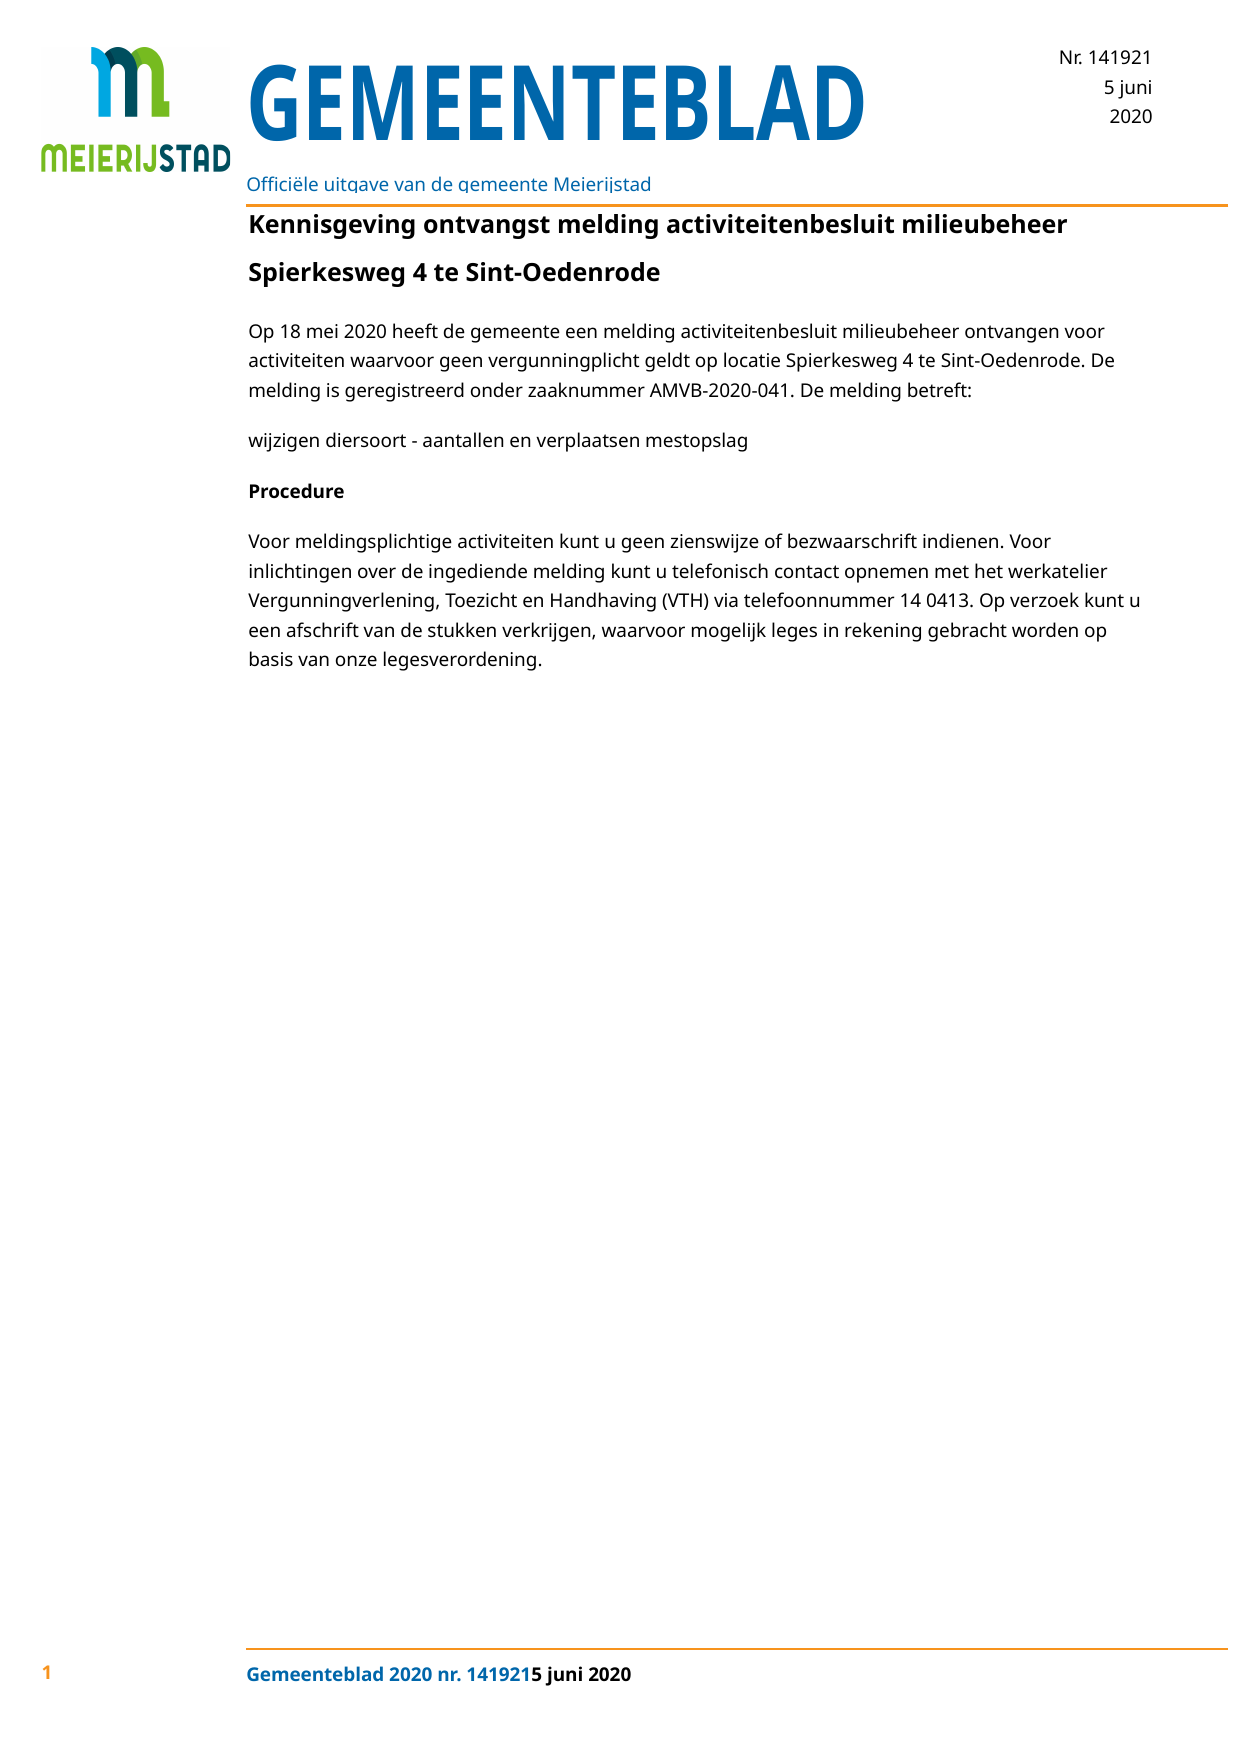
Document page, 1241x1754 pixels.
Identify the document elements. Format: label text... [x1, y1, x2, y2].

text Kennisgeving ontvangst melding activiteitenbesluit milieubeheer Spierkesweg 4 te Sint-Oedenrode [248, 207, 1152, 288]
picture [41, 47, 231, 172]
text Op 18 mei 2020 heeft de gemeente een melding activiteitenbesluit milieubeheer ontvangen voor activiteiten waarvoor geen vergunningplicht geldt op locatie Spierkesweg 4 te Sint-Oedenrode. De melding is geregistreerd onder zaaknummer AMVB-2020-041. De melding betreft: [248, 318, 1152, 403]
text wijzigen diersoort - aantallen en verplaatsen mestopslag [248, 427, 1152, 453]
text Procedure [248, 478, 1152, 504]
text Voor meldingsplichtige activiteiten kunt u geen zienswijze of bezwaarschrift indienen. Voor inlichtingen over de ingediende melding kunt u telefonisch contact opnemen met het werkatelier Vergunningverlening, Toezicht en Handhaving (VTH) via telefoonnummer 14 0413. Op verzoek kunt u een afschrift van de stukken verkrijgen, waarvoor mogelijk leges in rekening gebracht worden op basis van onze legesverordening. [248, 528, 1152, 672]
